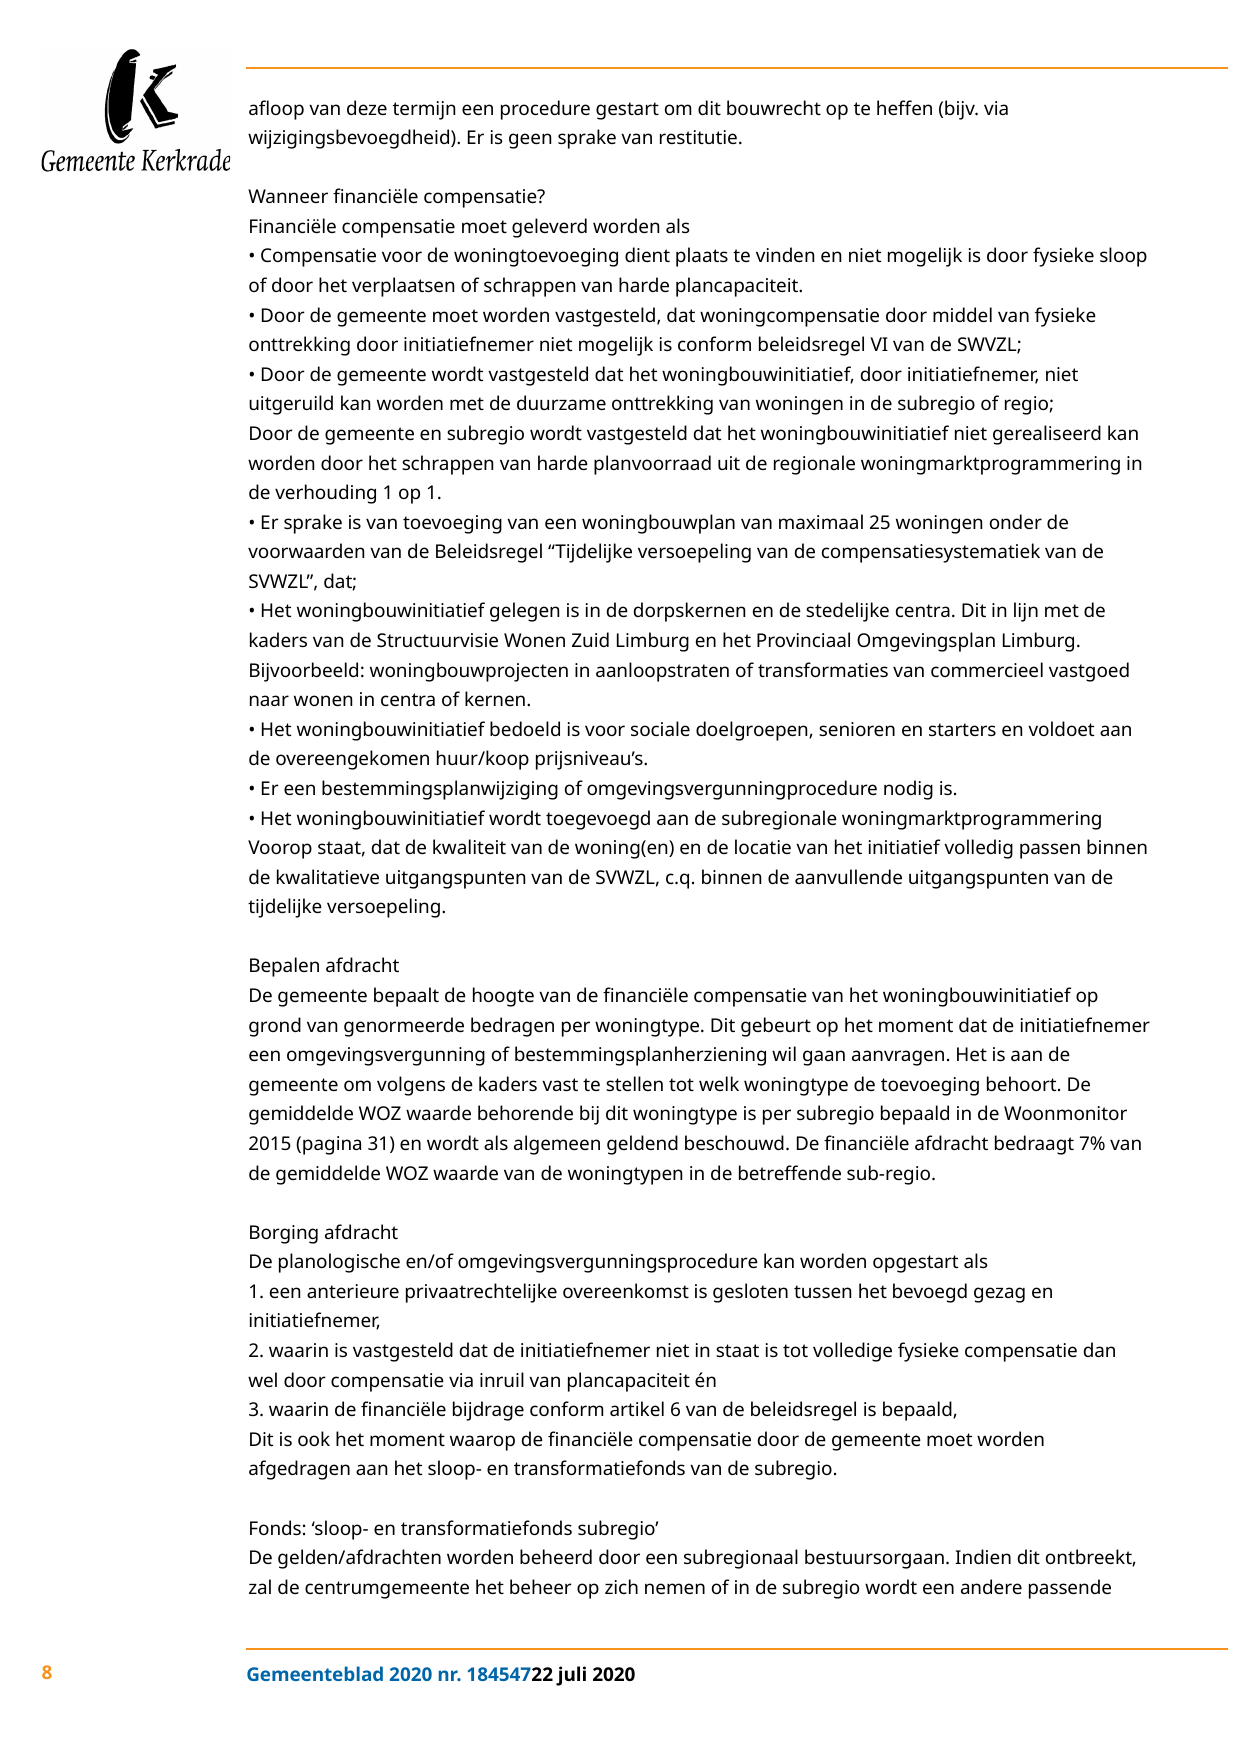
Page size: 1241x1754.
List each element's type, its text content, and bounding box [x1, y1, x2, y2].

text 3. waarin de financiële bijdrage conform artikel 6 van de beleidsregel is bepaald, [248, 1396, 1152, 1422]
text • Er sprake is van toevoeging van een woningbouwplan van maximaal 25 woningen onder de voorwaarden van de Beleidsregel “Tijdelijke versoepeling van de compensatiesystematiek van de SVWZL”, dat; [248, 509, 1152, 594]
text Borging afdracht [248, 1219, 1152, 1245]
text Voorop staat, dat de kwaliteit van de woning(en) en de locatie van het initiatief volledig passen binnen de kwalitatieve uitgangspunten van de SVWZL, c.q. binnen de aanvullende uitgangspunten van de tijdelijke versoepeling. [248, 834, 1152, 919]
text De gelden/afdrachten worden beheerd door een subregionaal bestuursorgaan. Indien dit ontbreekt, zal de centrumgemeente het beheer op zich nemen of in de subregio wordt een andere passende [248, 1544, 1152, 1600]
text Bepalen afdracht [248, 953, 1152, 978]
text Door de gemeente en subregio wordt vastgesteld dat het woningbouwinitiatief niet gerealiseerd kan worden door het schrappen van harde planvoorraad uit de regionale woningmarktprogrammering in de verhouding 1 op 1. [248, 420, 1152, 505]
text • Er een bestemmingsplanwijziging of omgevingsvergunningprocedure nodig is. [248, 775, 1152, 801]
text • Compensatie voor de woningtoevoeging dient plaats te vinden en niet mogelijk is door fysieke sloop of door het verplaatsen of schrappen van harde plancapaciteit. [248, 243, 1152, 298]
text • Het woningbouwinitiatief gelegen is in de dorpskernen en de stedelijke centra. Dit in lijn met de kaders van de Structuurvisie Wonen Zuid Limburg en het Provinciaal Omgevingsplan Limburg. Bijvoorbeeld: woningbouwprojecten in aanloopstraten of transformaties van commercieel vastgoed naar wonen in centra of kernen. [248, 598, 1152, 712]
text Dit is ook het moment waarop de financiële compensatie door de gemeente moet worden afgedragen aan het sloop- en transformatiefonds van de subregio. [248, 1426, 1152, 1481]
picture [41, 47, 231, 172]
text Wanneer financiële compensatie? [248, 183, 1152, 209]
text afloop van deze termijn een procedure gestart om dit bouwrecht op te heffen (bijv. via wijzigingsbevoegdheid). Er is geen sprake van restitutie. [248, 95, 1152, 150]
text • Door de gemeente wordt vastgesteld dat het woningbouwinitiatief, door initiatiefnemer, niet uitgeruild kan worden met de duurzame onttrekking van woningen in de subregio of regio; [248, 361, 1152, 416]
text • Het woningbouwinitiatief bedoeld is voor sociale doelgroepen, senioren en starters en voldoet aan de overeengekomen huur/koop prijsniveau’s. [248, 716, 1152, 771]
text • Het woningbouwinitiatief wordt toegevoegd aan de subregionale woningmarktprogrammering [248, 805, 1152, 831]
text De planologische en/of omgevingsvergunningsprocedure kan worden opgestart als [248, 1248, 1152, 1274]
text De gemeente bepaalt de hoogte van de financiële compensatie van het woningbouwinitiatief op grond van genormeerde bedragen per woningtype. Dit gebeurt op het moment dat de initiatiefnemer een omgevingsvergunning of bestemmingsplanherziening wil gaan aanvragen. Het is aan de gemeente om volgens de kaders vast te stellen tot welk woningtype de toevoeging behoort. De gemiddelde WOZ waarde behorende bij dit woningtype is per subregio bepaald in de Woonmonitor 2015 (pagina 31) en wordt als algemeen geldend beschouwd. De financiële afdracht bedraagt 7% van de gemiddelde WOZ waarde van de woningtypen in de betreffende sub-regio. [248, 982, 1152, 1186]
text 1. een anterieure privaatrechtelijke overeenkomst is gesloten tussen het bevoegd gezag en initiatiefnemer, [248, 1278, 1152, 1333]
text Fonds: ‘sloop- en transformatiefonds subregio’ [248, 1515, 1152, 1541]
text Financiële compensatie moet geleverd worden als [248, 213, 1152, 239]
text 2. waarin is vastgesteld dat de initiatiefnemer niet in staat is tot volledige fysieke compensatie dan wel door compensatie via inruil van plancapaciteit én [248, 1337, 1152, 1393]
text • Door de gemeente moet worden vastgesteld, dat woningcompensatie door middel van fysieke onttrekking door initiatiefnemer niet mogelijk is conform beleidsregel VI van de SWVZL; [248, 302, 1152, 357]
